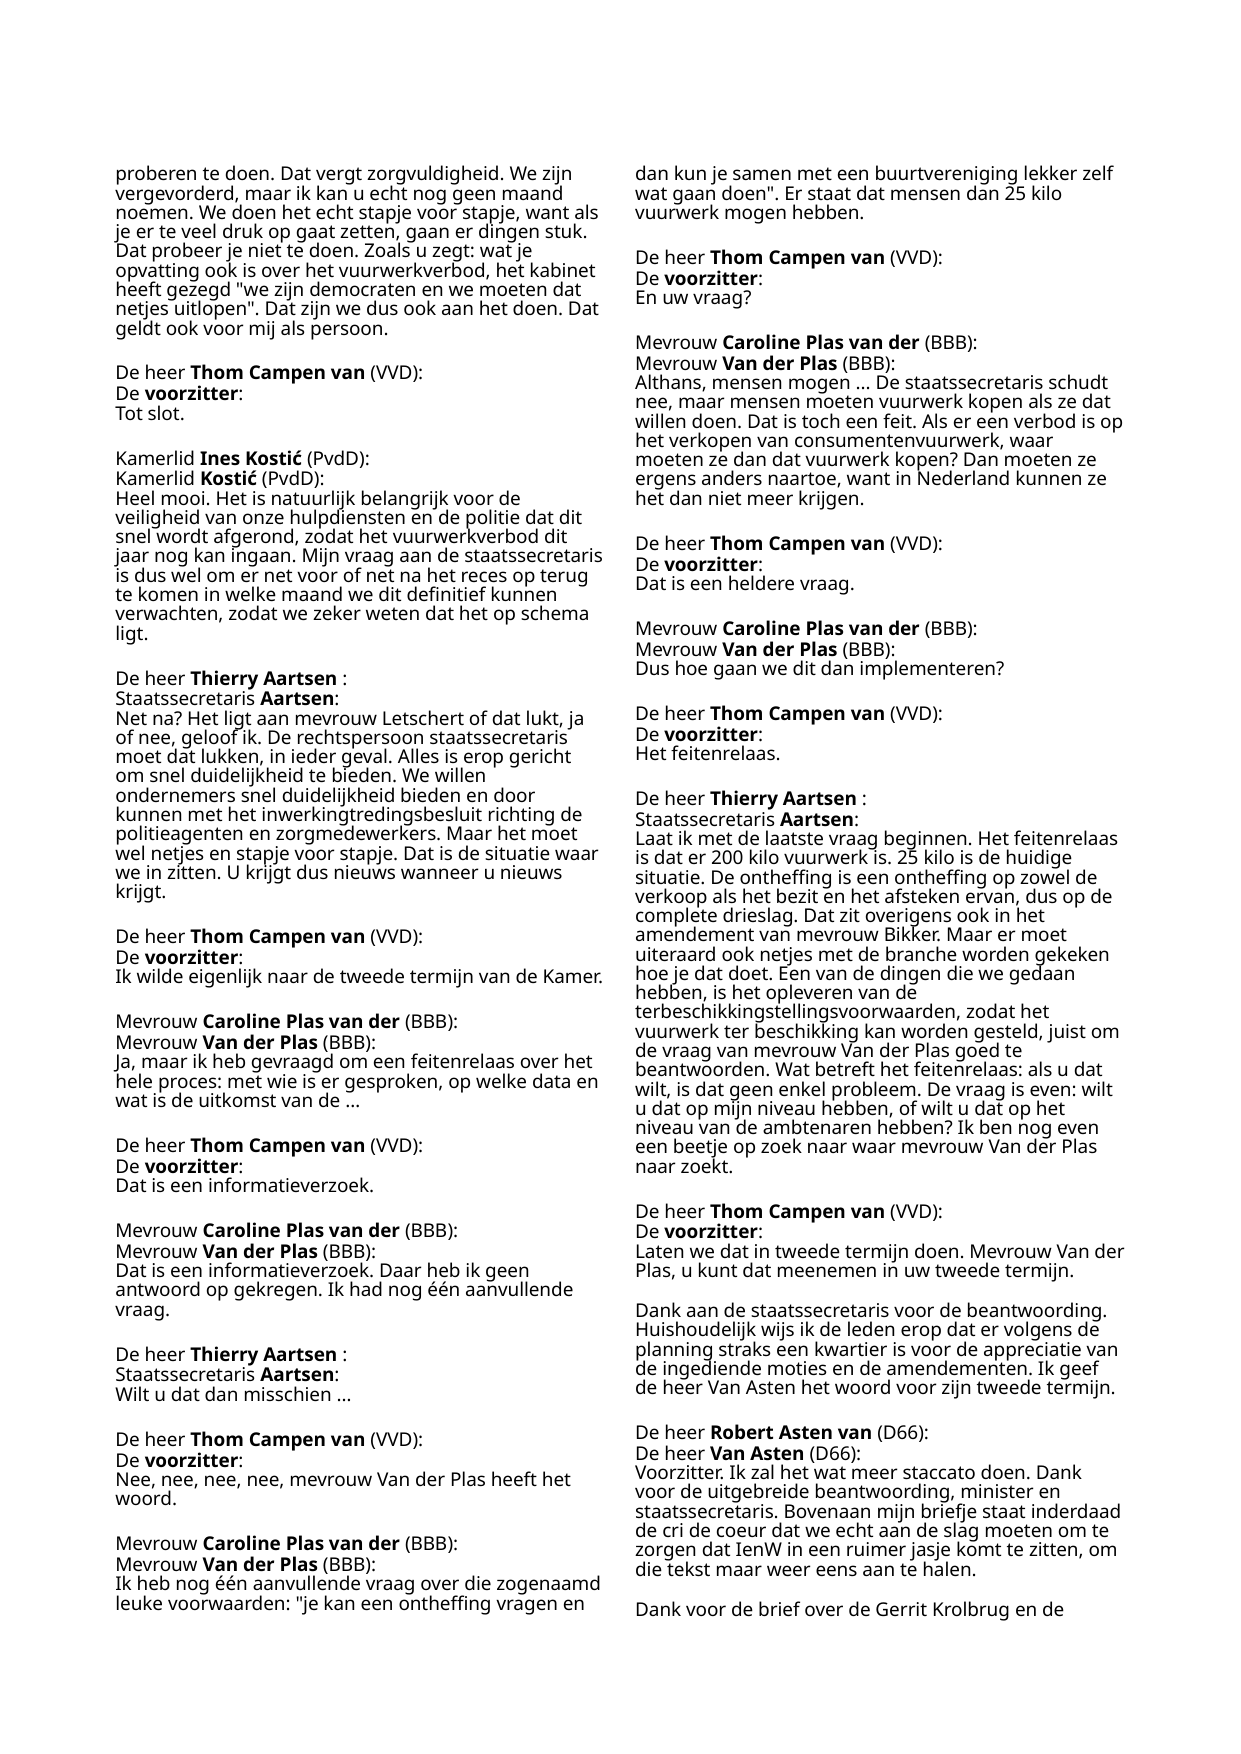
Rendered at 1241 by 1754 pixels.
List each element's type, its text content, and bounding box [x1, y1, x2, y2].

text Mevrouw Caroline Plas van der (BBB): [635, 615, 1125, 641]
text Het feitenrelaas. [635, 745, 1125, 764]
text De heer Thom Campen van (VVD): [115, 359, 605, 385]
text De heer Robert Asten van (D66): [635, 1419, 1125, 1445]
text Kamerlid Kostić (PvdD): [115, 470, 605, 490]
text Staatssecretaris Aartsen: [115, 690, 605, 710]
text De voorzitter: [115, 1158, 605, 1177]
text Wilt u dat dan misschien … [115, 1386, 605, 1405]
text De voorzitter: [635, 726, 1125, 745]
text Dat is een informatieverzoek. Daar heb ik geen antwoord op gekregen. Ik had nog één aanvullende vraag. [115, 1262, 605, 1320]
text De voorzitter: [115, 385, 605, 404]
text Kamerlid Ines Kostić (PvdD): [115, 445, 605, 470]
text dan kun je samen met een buurtvereniging lekker zelf wat gaan doen". Er staat dat mensen dan 25 kilo vuurwerk mogen hebben. [635, 165, 1125, 223]
text Mevrouw Caroline Plas van der (BBB): [115, 1530, 605, 1556]
text Dat is een heldere vraag. [635, 575, 1125, 594]
text De heer Thom Campen van (VVD): [115, 1132, 605, 1158]
text De heer Thom Campen van (VVD): [635, 700, 1125, 726]
text Net na? Het ligt aan mevrouw Letschert of dat lukt, ja of nee, geloof ik. De rechtspersoon staatssecretaris moet dat lukken, in ieder geval. Alles is erop gericht om snel duidelijkheid te bieden. We willen ondernemers snel duidelijkheid bieden en door kunnen met het inwerkingtredingsbesluit richting de politieagenten en zorgmedewerkers. Maar het moet wel netjes en stapje voor stapje. Dat is de situatie waar we in zitten. U krijgt dus nieuws wanneer u nieuws krijgt. [115, 710, 605, 902]
text Mevrouw Van der Plas (BBB): [115, 1556, 605, 1575]
text Ja, maar ik heb gevraagd om een feitenrelaas over het hele proces: met wie is er gesproken, op welke data en wat is de uitkomst van de … [115, 1053, 605, 1111]
text Ik heb nog één aanvullende vraag over die zogenaamd leuke voorwaarden: "je kan een ontheffing vragen en [115, 1575, 605, 1614]
text Mevrouw Van der Plas (BBB): [115, 1034, 605, 1053]
text Dank aan de staatssecretaris voor de beantwoording. Huishoudelijk wijs ik de leden erop dat er volgens de planning straks een kwartier is voor de appreciatie van de ingediende moties en de amendementen. Ik geef de heer Van Asten het woord voor zijn tweede termijn. [635, 1302, 1125, 1398]
text De heer Thom Campen van (VVD): [635, 1198, 1125, 1223]
text De heer Thierry Aartsen : [115, 1341, 605, 1366]
text proberen te doen. Dat vergt zorgvuldigheid. We zijn vergevorderd, maar ik kan u echt nog geen maand noemen. We doen het echt stapje voor stapje, want als je er te veel druk op gaat zetten, gaan er dingen stuk. Dat probeer je niet te doen. Zoals u zegt: wat je opvatting ook is over het vuurwerkverbod, het kabinet heeft gezegd "we zijn democraten en we moeten dat netjes uitlopen". Dat zijn we dus ook aan het doen. Dat geldt ook voor mij als persoon. [115, 165, 605, 339]
text Dat is een informatieverzoek. [115, 1177, 605, 1196]
text De voorzitter: [635, 1223, 1125, 1243]
text De heer Thierry Aartsen : [635, 785, 1125, 811]
text Mevrouw Caroline Plas van der (BBB): [115, 1217, 605, 1243]
text De voorzitter: [635, 270, 1125, 289]
text De heer Van Asten (D66): [635, 1445, 1125, 1464]
text Laten we dat in tweede termijn doen. Mevrouw Van der Plas, u kunt dat meenemen in uw tweede termijn. [635, 1243, 1125, 1281]
text De voorzitter: [115, 1452, 605, 1471]
text Ik wilde eigenlijk naar de tweede termijn van de Kamer. [115, 968, 605, 987]
text De heer Thom Campen van (VVD): [115, 923, 605, 949]
text Dus hoe gaan we dit dan implementeren? [635, 660, 1125, 679]
text Laat ik met de laatste vraag beginnen. Het feitenrelaas is dat er 200 kilo vuurwerk is. 25 kilo is de huidige situatie. De ontheffing is een ontheffing op zowel de verkoop als het bezit en het afsteken ervan, dus op de complete drieslag. Dat zit overigens ook in het amendement van mevrouw Bikker. Maar er moet uiteraard ook netjes met de branche worden gekeken hoe je dat doet. Een van de dingen die we gedaan hebben, is het opleveren van de terbeschikkingstellingsvoorwaarden, zodat het vuurwerk ter beschikking kan worden gesteld, juist om de vraag van mevrouw Van der Plas goed te beantwoorden. Wat betreft het feitenrelaas: als u dat wilt, is dat geen enkel probleem. De vraag is even: wilt u dat op mijn niveau hebben, of wilt u dat op het niveau van de ambtenaren hebben? Ik ben nog even een beetje op zoek naar waar mevrouw Van der Plas naar zoekt. [635, 830, 1125, 1177]
text De voorzitter: [115, 949, 605, 968]
text Staatssecretaris Aartsen: [115, 1366, 605, 1386]
text De heer Thom Campen van (VVD): [635, 530, 1125, 556]
text Mevrouw Van der Plas (BBB): [115, 1243, 605, 1262]
text Dank voor de brief over de Gerrit Krolbrug en de [635, 1601, 1125, 1620]
text Mevrouw Van der Plas (BBB): [635, 641, 1125, 660]
text De heer Thom Campen van (VVD): [115, 1426, 605, 1452]
text En uw vraag? [635, 289, 1125, 308]
text De voorzitter: [635, 556, 1125, 575]
text Mevrouw Caroline Plas van der (BBB): [115, 1008, 605, 1034]
text Althans, mensen mogen ... De staatssecretaris schudt nee, maar mensen moeten vuurwerk kopen als ze dat willen doen. Dat is toch een feit. Als er een verbod is op het verkopen van consumentenvuurwerk, waar moeten ze dan dat vuurwerk kopen? Dan moeten ze ergens anders naartoe, want in Nederland kunnen ze het dan niet meer krijgen. [635, 374, 1125, 509]
text Voorzitter. Ik zal het wat meer staccato doen. Dank voor de uitgebreide beantwoording, minister en staatssecretaris. Bovenaan mijn briefje staat inderdaad de cri de coeur dat we echt aan de slag moeten om te zorgen dat IenW in een ruimer jasje komt te zitten, om die tekst maar weer eens aan te halen. [635, 1464, 1125, 1580]
text Nee, nee, nee, nee, mevrouw Van der Plas heeft het woord. [115, 1471, 605, 1509]
text Mevrouw Caroline Plas van der (BBB): [635, 329, 1125, 355]
text Heel mooi. Het is natuurlijk belangrijk voor de veiligheid van onze hulpdiensten en de politie dat dit snel wordt afgerond, zodat het vuurwerkverbod dit jaar nog kan ingaan. Mijn vraag aan de staatssecretaris is dus wel om er net voor of net na het reces op terug te komen in welke maand we dit definitief kunnen verwachten, zodat we zeker weten dat het op schema ligt. [115, 490, 605, 644]
text Staatssecretaris Aartsen: [635, 811, 1125, 830]
text De heer Thom Campen van (VVD): [635, 244, 1125, 270]
text Mevrouw Van der Plas (BBB): [635, 355, 1125, 374]
text Tot slot. [115, 404, 605, 424]
text De heer Thierry Aartsen : [115, 665, 605, 690]
